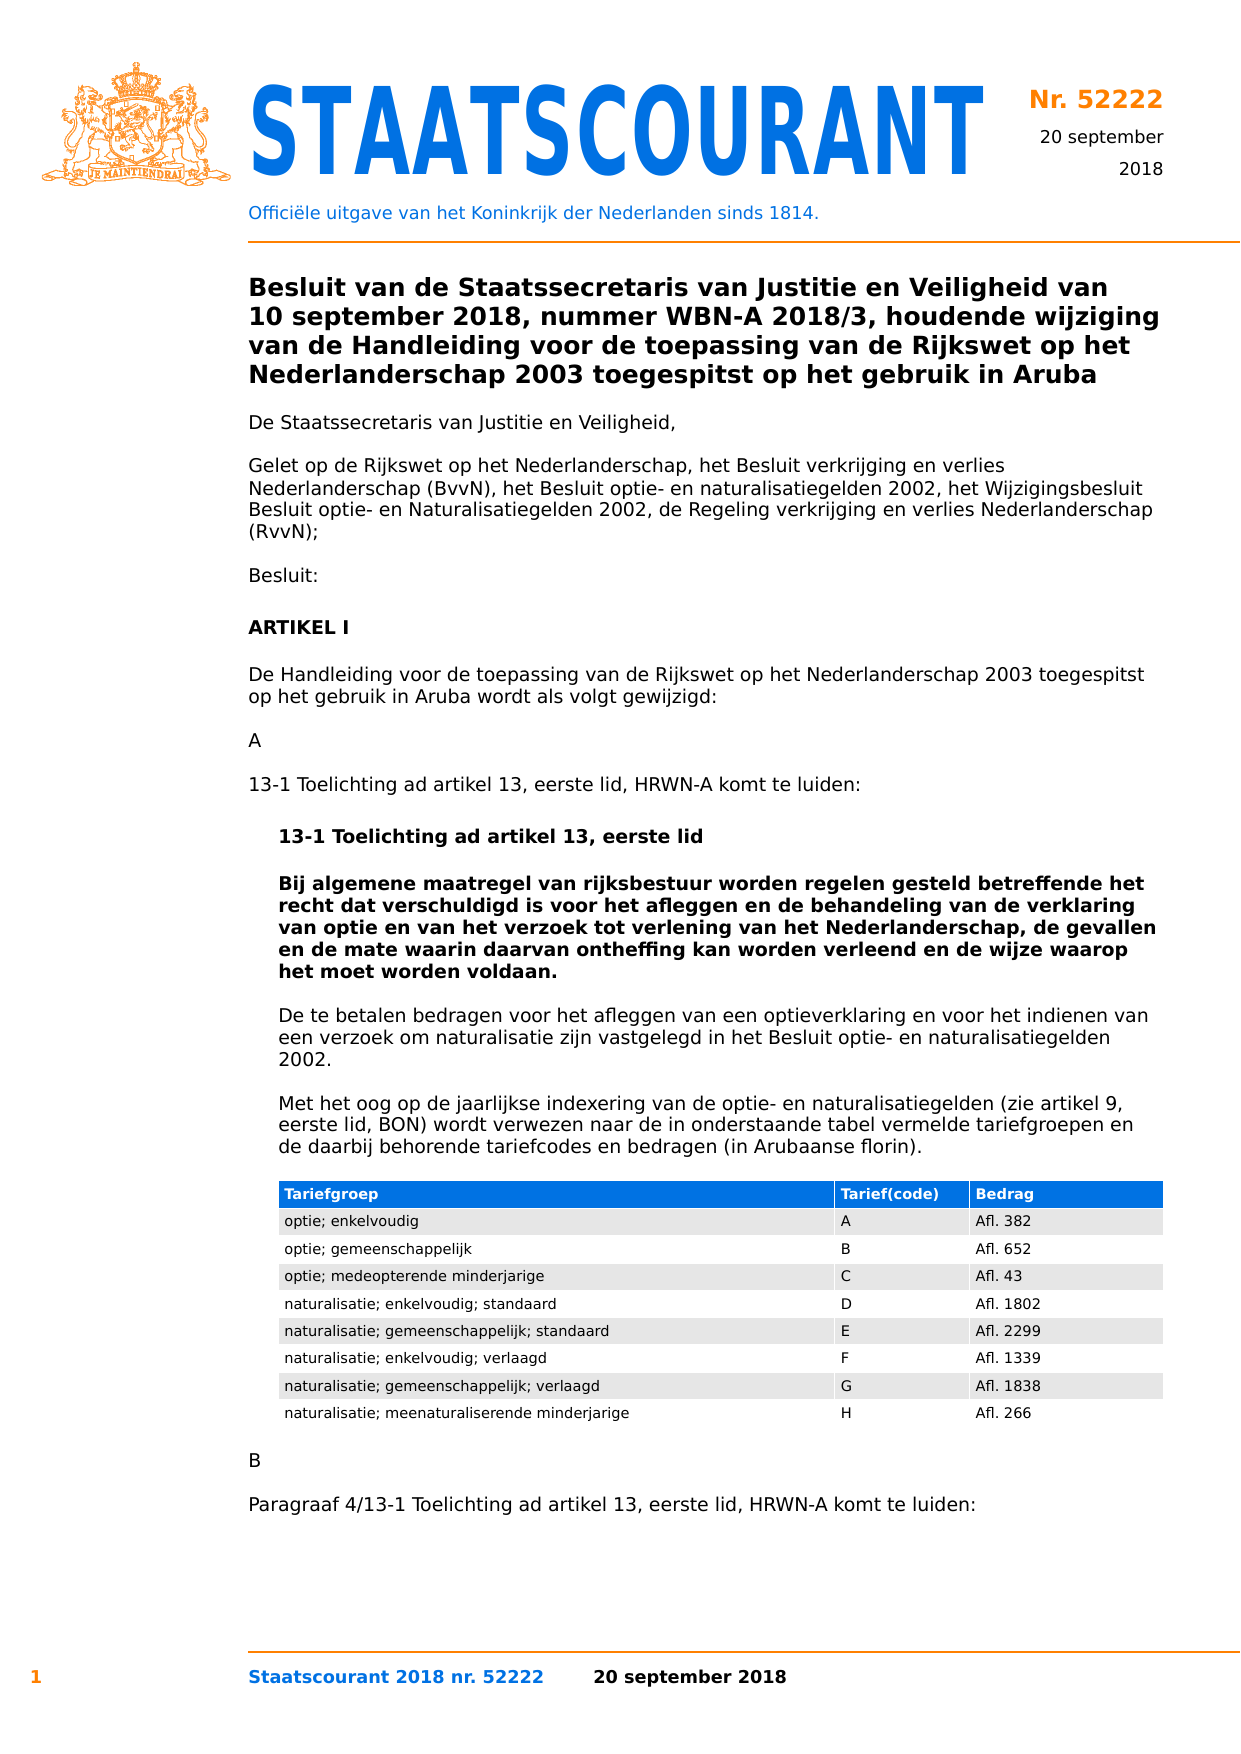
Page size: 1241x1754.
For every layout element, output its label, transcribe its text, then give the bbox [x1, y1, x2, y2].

text A [248, 730, 1163, 752]
table_cell Afl. 1838 [970, 1373, 1163, 1399]
table_cell D [835, 1291, 969, 1317]
subtitle Besluit van de Staatssecretaris van Justitie en Veiligheid van 10 september 2018, nummer WBN-A 2018/3, houdende wijziging van de Handleiding voor de toepassing van de Rijkswet op het Nederlanderschap 2003 toegespitst op het gebruik in Aruba [248, 273, 1163, 390]
table_cell optie; enkelvoudig [279, 1209, 834, 1235]
table_cell Afl. 2299 [970, 1318, 1163, 1344]
table_cell naturalisatie; enkelvoudig; verlaagd [279, 1346, 834, 1372]
table_header Tariefgroep [279, 1181, 834, 1208]
table_cell optie; medeopterende minderjarige [279, 1264, 834, 1290]
subtitle 13-1 Toelichting ad artikel 13, eerste lid [278, 826, 1163, 848]
table_cell optie; gemeenschappelijk [279, 1236, 834, 1262]
text Met het oog op de jaarlijkse indexering van de optie- en naturalisatiegelden (zie artikel 9, eerste lid, BON) wordt verwezen naar de in onderstaande tabel vermelde tariefgroepen en de daarbij behorende tariefcodes en bedragen (in Arubaanse florin). [278, 1092, 1163, 1158]
table_header Tarief(code) [835, 1181, 969, 1208]
table_cell C [835, 1264, 969, 1290]
table_cell Afl. 43 [970, 1264, 1163, 1290]
table_header STAATSCOURANT [248, 62, 998, 203]
table_cell B [835, 1236, 969, 1262]
text 13-1 Toelichting ad artikel 13, eerste lid, HRWN-A komt te luiden: [248, 774, 1163, 796]
table_cell 20 september [998, 121, 1240, 153]
table_cell H [835, 1400, 969, 1427]
text Gelet op de Rijkswet op het Nederlanderschap, het Besluit verkrijging en verlies Nederlanderschap (BvvN), het Besluit optie- en naturalisatiegelden 2002, het Wijzigingsbesluit Besluit optie- en Naturalisatiegelden 2002, de Regeling verkrijging en verlies Nederlanderschap (RvvN); [248, 455, 1163, 543]
table_cell naturalisatie; gemeenschappelijk; verlaagd [279, 1373, 834, 1399]
text B [248, 1450, 1163, 1472]
table_cell naturalisatie; meenaturaliserende minderjarige [279, 1400, 834, 1427]
table_header [25, 62, 248, 241]
table_cell naturalisatie; enkelvoudig; standaard [279, 1291, 834, 1317]
text Bij algemene maatregel van rijksbestuur worden regelen gesteld betreffende het recht dat verschuldigd is voor het afleggen en de behandeling van de verklaring van optie en van het verzoek tot verlening van het Nederlanderschap, de gevallen en de mate waarin daarvan ontheffing kan worden verleend en de wijze waarop het moet worden voldaan. [278, 873, 1163, 983]
subtitle ARTIKEL I [248, 617, 1163, 639]
text Paragraaf 4/13-1 Toelichting ad artikel 13, eerste lid, HRWN-A komt te luiden: [248, 1493, 1163, 1516]
text Besluit: [248, 565, 1163, 587]
table_cell Afl. 382 [970, 1209, 1163, 1235]
table_cell F [835, 1346, 969, 1372]
picture [41, 62, 231, 186]
table_cell Afl. 1802 [970, 1291, 1163, 1317]
text De Handleiding voor de toepassing van de Rijkswet op het Nederlanderschap 2003 toegespitst op het gebruik in Aruba wordt als volgt gewijzigd: [248, 664, 1163, 708]
text De te betalen bedragen voor het afleggen van een optieverklaring en voor het indienen van een verzoek om naturalisatie zijn vastgelegd in het Besluit optie- en naturalisatiegelden 2002. [278, 1004, 1163, 1071]
table_header Nr. 52222 [998, 62, 1240, 121]
table_cell Afl. 266 [970, 1400, 1163, 1427]
table_cell G [835, 1373, 969, 1399]
table_cell 2018 [998, 153, 1240, 203]
table_cell E [835, 1318, 969, 1344]
text De Staatssecretaris van Justitie en Veiligheid, [248, 412, 1163, 433]
table_cell Afl. 652 [970, 1236, 1163, 1262]
table_cell Afl. 1339 [970, 1346, 1163, 1372]
table_cell Officiële uitgave van het Koninkrijk der Nederlanden sinds 1814. [248, 203, 1240, 241]
table_cell A [835, 1209, 969, 1235]
table_header Bedrag [970, 1181, 1163, 1208]
table_cell naturalisatie; gemeenschappelijk; standaard [279, 1318, 834, 1344]
